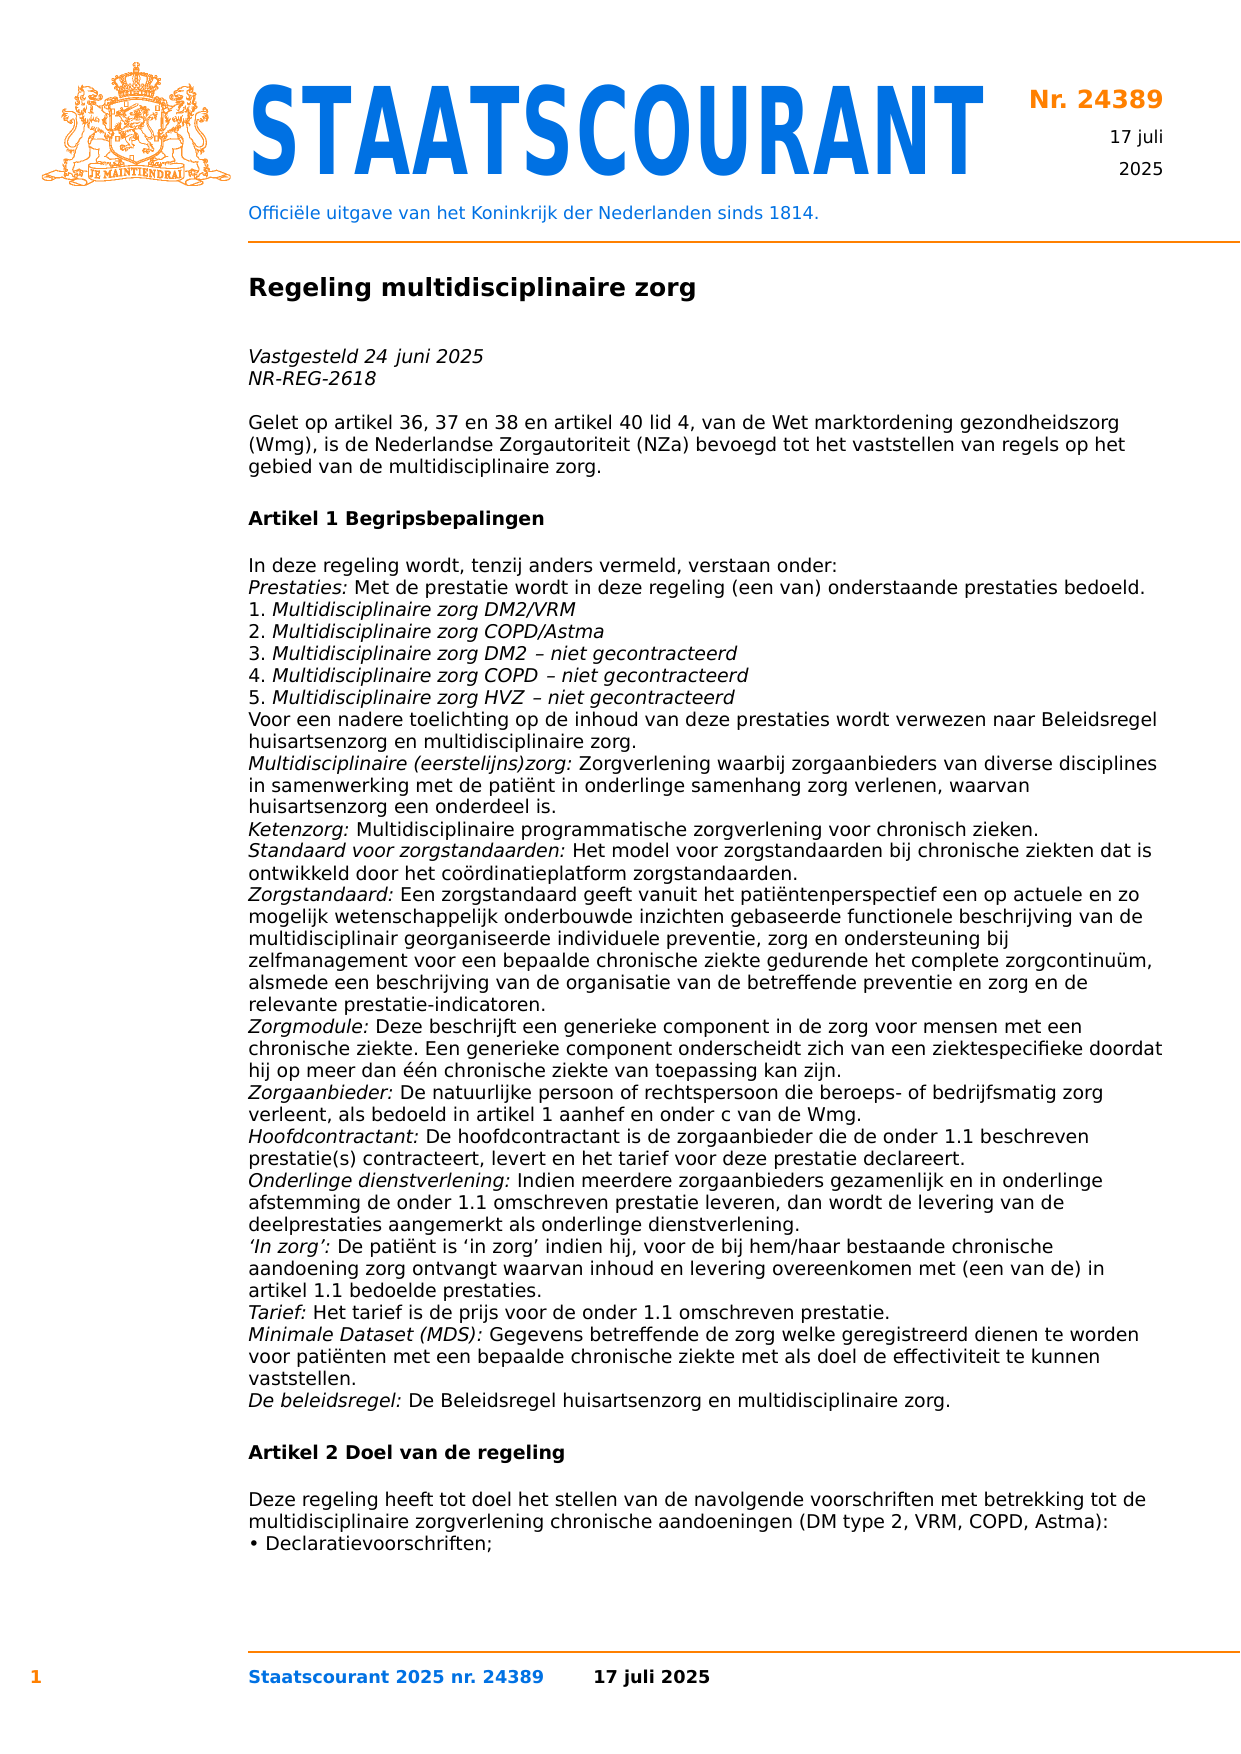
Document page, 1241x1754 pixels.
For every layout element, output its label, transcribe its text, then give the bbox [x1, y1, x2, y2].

text Hoofdcontractant: De hoofdcontractant is de zorgaanbieder die de onder 1.1 beschreven prestatie(s) contracteert, levert en het tarief voor deze prestatie declareert. [248, 1126, 1163, 1170]
text Vastgesteld 24 juni 2025 [248, 346, 1163, 368]
text Tarief: Het tarief is de prijs voor de onder 1.1 omschreven prestatie. [248, 1302, 1163, 1324]
text • Declaratievoorschriften; [248, 1533, 1163, 1555]
text Gelet op artikel 36, 37 en 38 en artikel 40 lid 4, van de Wet marktordening gezondheidszorg (Wmg), is de Nederlandse Zorgautoriteit (NZa) bevoegd tot het vaststellen van regels op het gebied van de multidisciplinaire zorg. [248, 412, 1163, 478]
text Prestaties: Met de prestatie wordt in deze regeling (een van) onderstaande prestaties bedoeld. [248, 577, 1163, 599]
text Standaard voor zorgstandaarden: Het model voor zorgstandaarden bij chronische ziekten dat is ontwikkeld door het coördinatieplatform zorgstandaarden. [248, 840, 1163, 884]
text ‘In zorg’: De patiënt is ‘in zorg’ indien hij, voor de bij hem/haar bestaande chronische aandoening zorg ontvangt waarvan inhoud en levering overeenkomen met (een van de) in artikel 1.1 bedoelde prestaties. [248, 1236, 1163, 1302]
subtitle Artikel 2 Doel van de regeling [248, 1442, 1163, 1464]
text Deze regeling heeft tot doel het stellen van de navolgende voorschriften met betrekking tot de multidisciplinaire zorgverlening chronische aandoeningen (DM type 2, VRM, COPD, Astma): [248, 1489, 1163, 1533]
text 1. Multidisciplinaire zorg DM2/VRM [248, 599, 1163, 621]
text 3. Multidisciplinaire zorg DM2 – niet gecontracteerd [248, 643, 1163, 664]
text 2. Multidisciplinaire zorg COPD/Astma [248, 621, 1163, 643]
table_cell Officiële uitgave van het Koninkrijk der Nederlanden sinds 1814. [248, 203, 1240, 241]
table_header [25, 62, 248, 241]
text 4. Multidisciplinaire zorg COPD – niet gecontracteerd [248, 664, 1163, 687]
text In deze regeling wordt, tenzij anders vermeld, verstaan onder: [248, 555, 1163, 577]
text Zorgaanbieder: De natuurlijke persoon of rechtspersoon die beroeps- of bedrijfsmatig zorg verleent, als bedoeld in artikel 1 aanhef en onder c van de Wmg. [248, 1082, 1163, 1126]
text NR-REG-2618 [248, 368, 1163, 390]
subtitle Regeling multidisciplinaire zorg [248, 273, 1163, 302]
text Minimale Dataset (MDS): Gegevens betreffende de zorg welke geregistreerd dienen te worden voor patiënten met een bepaalde chronische ziekte met als doel de effectiviteit te kunnen vaststellen. [248, 1324, 1163, 1390]
subtitle Artikel 1 Begripsbepalingen [248, 508, 1163, 530]
table_header Nr. 24389 [998, 62, 1240, 121]
text Zorgmodule: Deze beschrijft een generieke component in de zorg voor mensen met een chronische ziekte. Een generieke component onderscheidt zich van een ziektespecifieke doordat hij op meer dan één chronische ziekte van toepassing kan zijn. [248, 1016, 1163, 1082]
text Zorgstandaard: Een zorgstandaard geeft vanuit het patiëntenperspectief een op actuele en zo mogelijk wetenschappelijk onderbouwde inzichten gebaseerde functionele beschrijving van de multidisciplinair georganiseerde individuele preventie, zorg en ondersteuning bij zelfmanagement voor een bepaalde chronische ziekte gedurende het complete zorgcontinuüm, alsmede een beschrijving van de organisatie van de betreffende preventie en zorg en de relevante prestatie-indicatoren. [248, 884, 1163, 1016]
table_header STAATSCOURANT [248, 62, 998, 203]
text Onderlinge dienstverlening: Indien meerdere zorgaanbieders gezamenlijk en in onderlinge afstemming de onder 1.1 omschreven prestatie leveren, dan wordt de levering van de deelprestaties aangemerkt als onderlinge dienstverlening. [248, 1170, 1163, 1236]
text Ketenzorg: Multidisciplinaire programmatische zorgverlening voor chronisch zieken. [248, 818, 1163, 840]
text De beleidsregel: De Beleidsregel huisartsenzorg en multidisciplinaire zorg. [248, 1390, 1163, 1412]
text Multidisciplinaire (eerstelijns)zorg: Zorgverlening waarbij zorgaanbieders van diverse disciplines in samenwerking met de patiënt in onderlinge samenhang zorg verlenen, waarvan huisartsenzorg een onderdeel is. [248, 752, 1163, 818]
table_cell 2025 [998, 153, 1240, 203]
text Voor een nadere toelichting op de inhoud van deze prestaties wordt verwezen naar Beleidsregel huisartsenzorg en multidisciplinaire zorg. [248, 708, 1163, 752]
table_cell 17 juli [998, 121, 1240, 153]
text 5. Multidisciplinaire zorg HVZ – niet gecontracteerd [248, 687, 1163, 708]
picture [41, 62, 231, 186]
